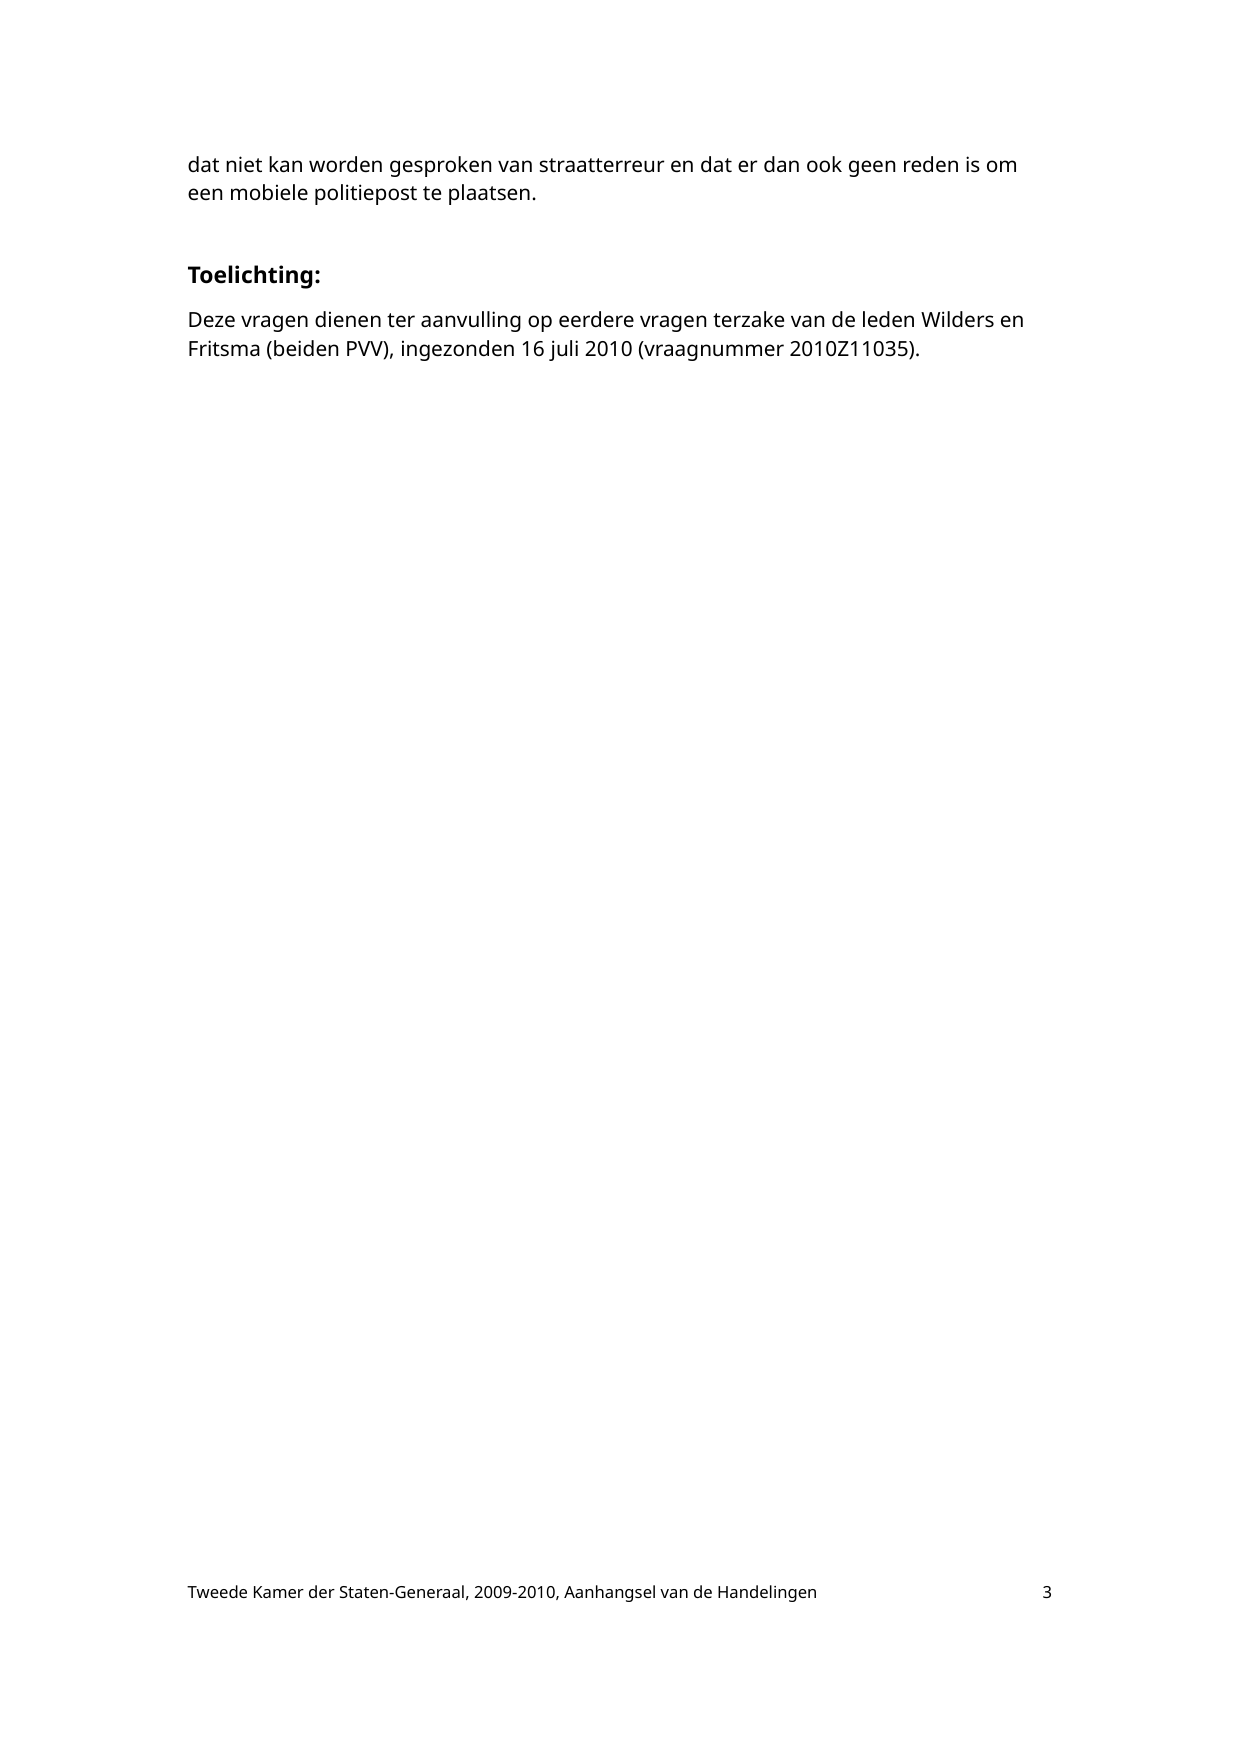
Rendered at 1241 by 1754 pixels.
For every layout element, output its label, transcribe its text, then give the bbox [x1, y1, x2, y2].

text Deze vragen dienen ter aanvulling op eerdere vragen terzake van de leden Wilders en Fritsma (beiden PVV), ingezonden 16 juli 2010 (vraagnummer 2010Z11035). [187, 306, 1053, 362]
text dat niet kan worden gesproken van straatterreur en dat er dan ook geen reden is om een mobiele politiepost te plaatsen. [187, 150, 1053, 207]
subtitle Toelichting: [187, 259, 1053, 291]
